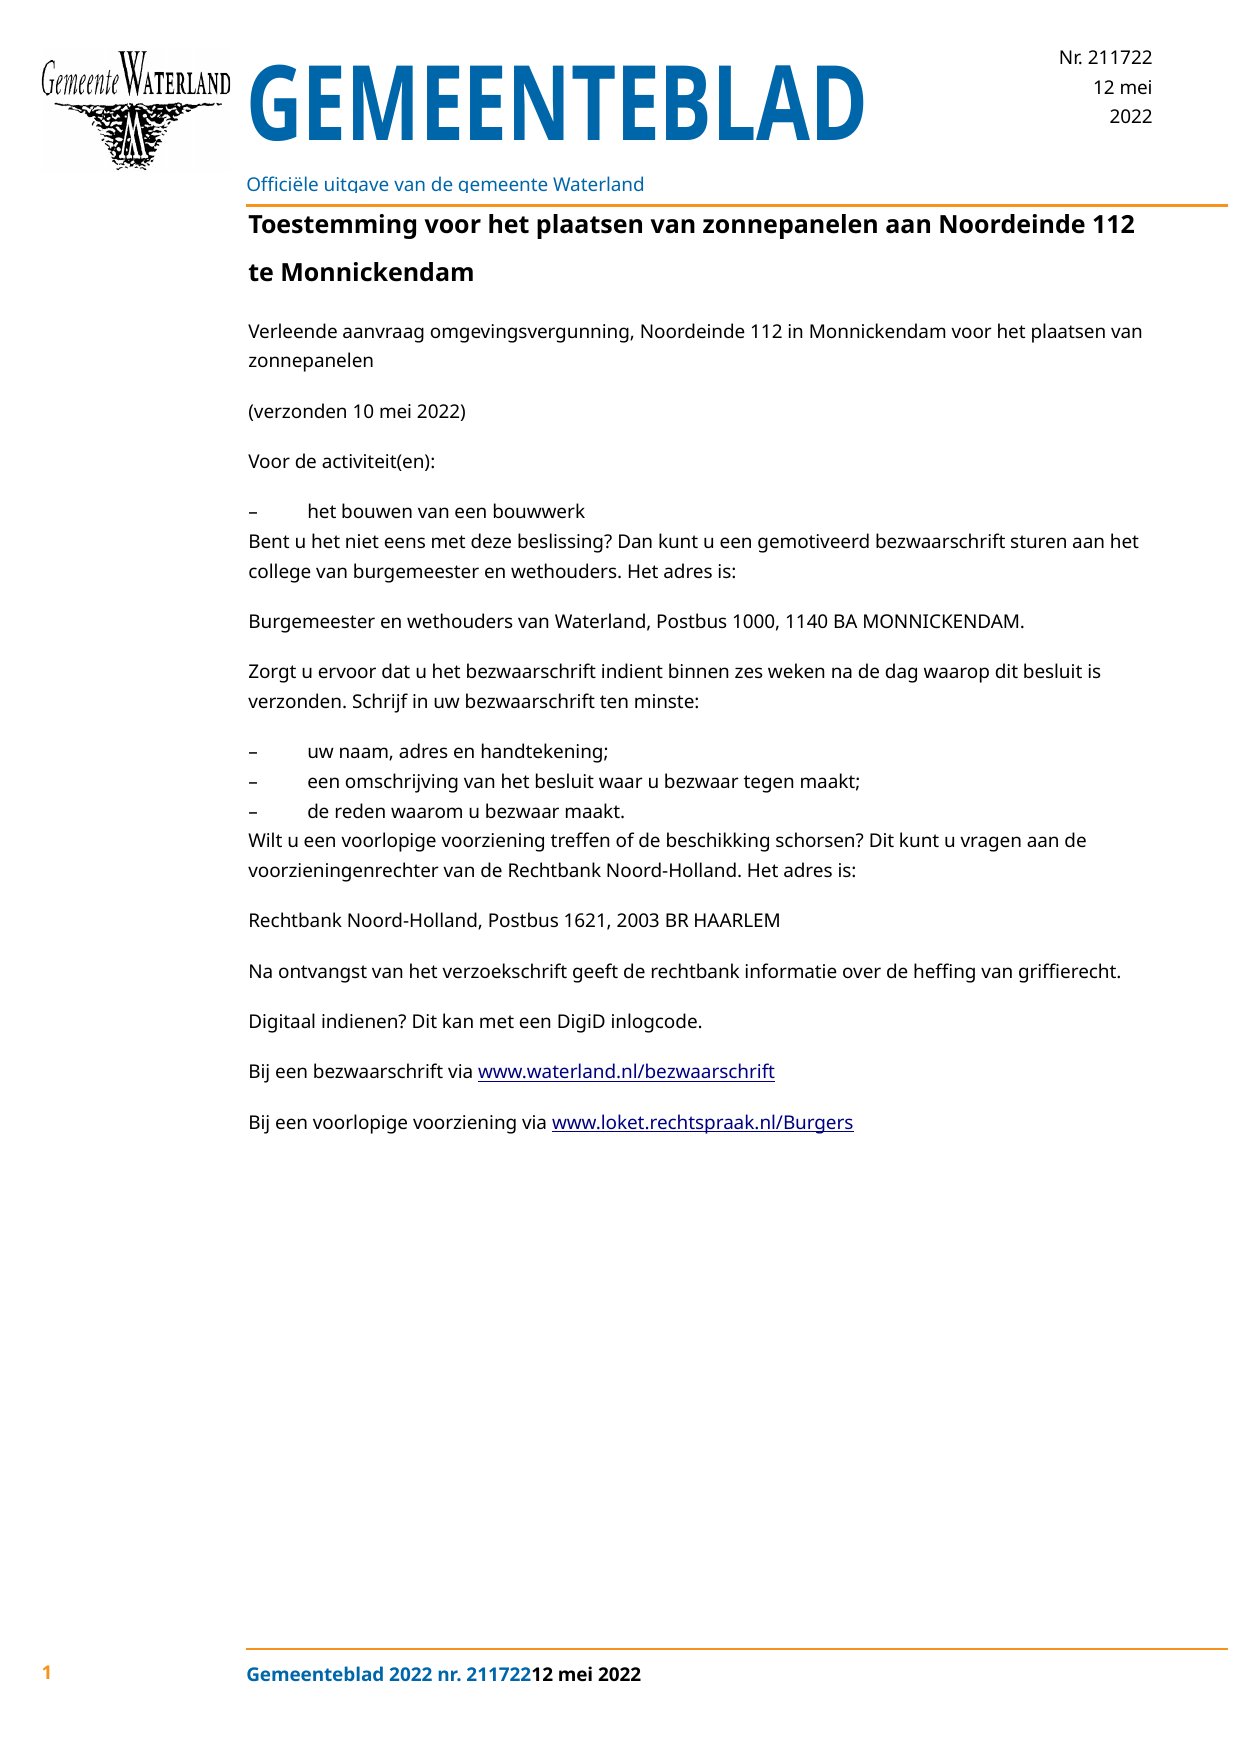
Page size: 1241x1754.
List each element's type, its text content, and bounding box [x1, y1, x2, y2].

text Voor de activiteit(en): [248, 448, 1152, 474]
list het bouwen van een bouwwerk [248, 499, 1152, 524]
text Rechtbank Noord-Holland, Postbus 1621, 2003 BR HAARLEM [248, 907, 1152, 933]
text (verzonden 10 mei 2022) [248, 398, 1152, 424]
text Bent u het niet eens met deze beslissing? Dan kunt u een gemotiveerd bezwaarschrift sturen aan het college van burgemeester en wethouders. Het adres is: [248, 528, 1152, 584]
text Burgemeester en wethouders van Waterland, Postbus 1000, 1140 BA MONNICKENDAM. [248, 608, 1152, 634]
text Zorgt u ervoor dat u het bezwaarschrift indient binnen zes weken na de dag waarop dit besluit is verzonden. Schrijf in uw bezwaarschrift ten minste: [248, 659, 1152, 714]
text Wilt u een voorlopige voorziening treffen of de beschikking schorsen? Dit kunt u vragen aan de voorzieningenrechter van de Rechtbank Noord-Holland. Het adres is: [248, 827, 1152, 883]
text Toestemming voor het plaatsen van zonnepanelen aan Noordeinde 112 te Monnickendam [248, 207, 1152, 288]
list een omschrijving van het besluit waar u bezwaar tegen maakt; [248, 768, 1152, 794]
text Verleende aanvraag omgevingsvergunning, Noordeinde 112 in Monnickendam voor het plaatsen van zonnepanelen [248, 318, 1152, 373]
text Bij een bezwaarschrift via www.waterland.nl/bezwaarschrift [248, 1059, 1152, 1084]
text Na ontvangst van het verzoekschrift geeft de rechtbank informatie over de heffing van griffierecht. [248, 958, 1152, 984]
list uw naam, adres en handtekening; [248, 739, 1152, 764]
text Bij een voorlopige voorziening via www.loket.rechtspraak.nl/Burgers [248, 1109, 1152, 1135]
list de reden waarom u bezwaar maakt. [248, 798, 1152, 824]
text Digitaal indienen? Dit kan met een DigiD inlogcode. [248, 1008, 1152, 1034]
picture [41, 47, 231, 172]
